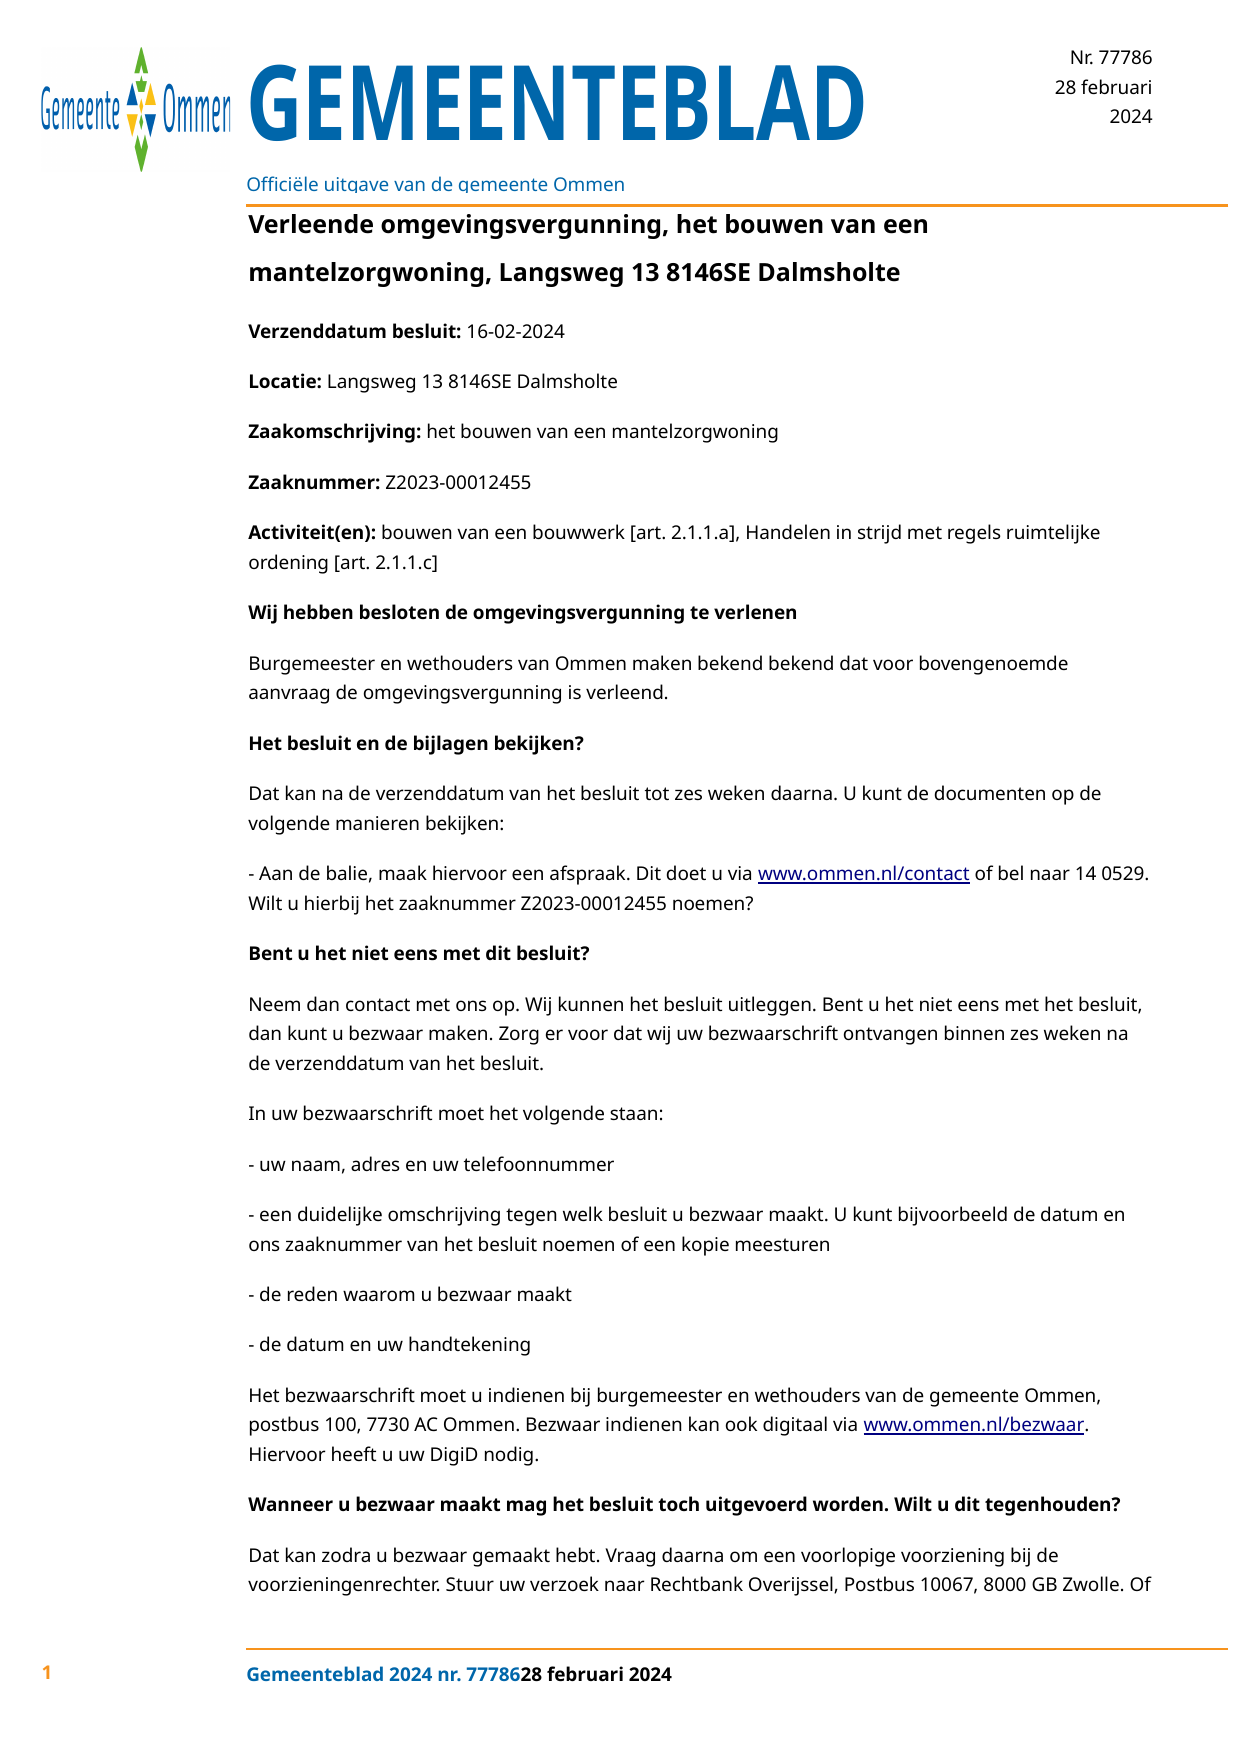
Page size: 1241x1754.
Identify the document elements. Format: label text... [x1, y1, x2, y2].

text Activiteit(en): bouwen van een bouwwerk [art. 2.1.1.a], Handelen in strijd met regels ruimtelijke ordening [art. 2.1.1.c] [248, 519, 1152, 575]
text Wij hebben besloten de omgevingsvergunning te verlenen [248, 599, 1152, 625]
text Het besluit en de bijlagen bekijken? [248, 730, 1152, 756]
text - Aan de balie, maak hiervoor een afspraak. Dit doet u via www.ommen.nl/contact of bel naar 14 0529. Wilt u hierbij het zaaknummer Z2023-00012455 noemen? [248, 860, 1152, 916]
text Wanneer u bezwaar maakt mag het besluit toch uitgevoerd worden. Wilt u dit tegenhouden? [248, 1492, 1152, 1517]
text In uw bezwaarschrift moet het volgende staan: [248, 1100, 1152, 1126]
text - de datum en uw handtekening [248, 1332, 1152, 1357]
text Verzenddatum besluit: 16-02-2024 [248, 318, 1152, 344]
text Verleende omgevingsvergunning, het bouwen van een mantelzorgwoning, Langsweg 13 8146SE Dalmsholte [248, 207, 1152, 288]
text Dat kan zodra u bezwaar gemaakt hebt. Vraag daarna om een voorlopige voorziening bij de voorzieningenrechter. Stuur uw verzoek naar Rechtbank Overijssel, Postbus 10067, 8000 GB Zwolle. Of [248, 1542, 1152, 1597]
text Het bezwaarschrift moet u indienen bij burgemeester en wethouders van de gemeente Ommen, postbus 100, 7730 AC Ommen. Bezwaar indienen kan ook digitaal via www.ommen.nl/bezwaar. Hiervoor heeft u uw DigiD nodig. [248, 1382, 1152, 1467]
text Dat kan na de verzenddatum van het besluit tot zes weken daarna. U kunt de documenten op de volgende manieren bekijken: [248, 780, 1152, 836]
picture [41, 47, 231, 172]
text - uw naam, adres en uw telefoonnummer [248, 1151, 1152, 1177]
text Zaakomschrijving: het bouwen van een mantelzorgwoning [248, 419, 1152, 444]
text Zaaknummer: Z2023-00012455 [248, 469, 1152, 495]
text - een duidelijke omschrijving tegen welk besluit u bezwaar maakt. U kunt bijvoorbeeld de datum en ons zaaknummer van het besluit noemen of een kopie meesturen [248, 1201, 1152, 1257]
text Burgemeester en wethouders van Ommen maken bekend bekend dat voor bovengenoemde aanvraag de omgevingsvergunning is verleend. [248, 650, 1152, 705]
text Neem dan contact met ons op. Wij kunnen het besluit uitleggen. Bent u het niet eens met het besluit, dan kunt u bezwaar maken. Zorg er voor dat wij uw bezwaarschrift ontvangen binnen zes weken na de verzenddatum van het besluit. [248, 991, 1152, 1076]
text Locatie: Langsweg 13 8146SE Dalmsholte [248, 368, 1152, 394]
text Bent u het niet eens met dit besluit? [248, 940, 1152, 966]
text - de reden waarom u bezwaar maakt [248, 1281, 1152, 1307]
